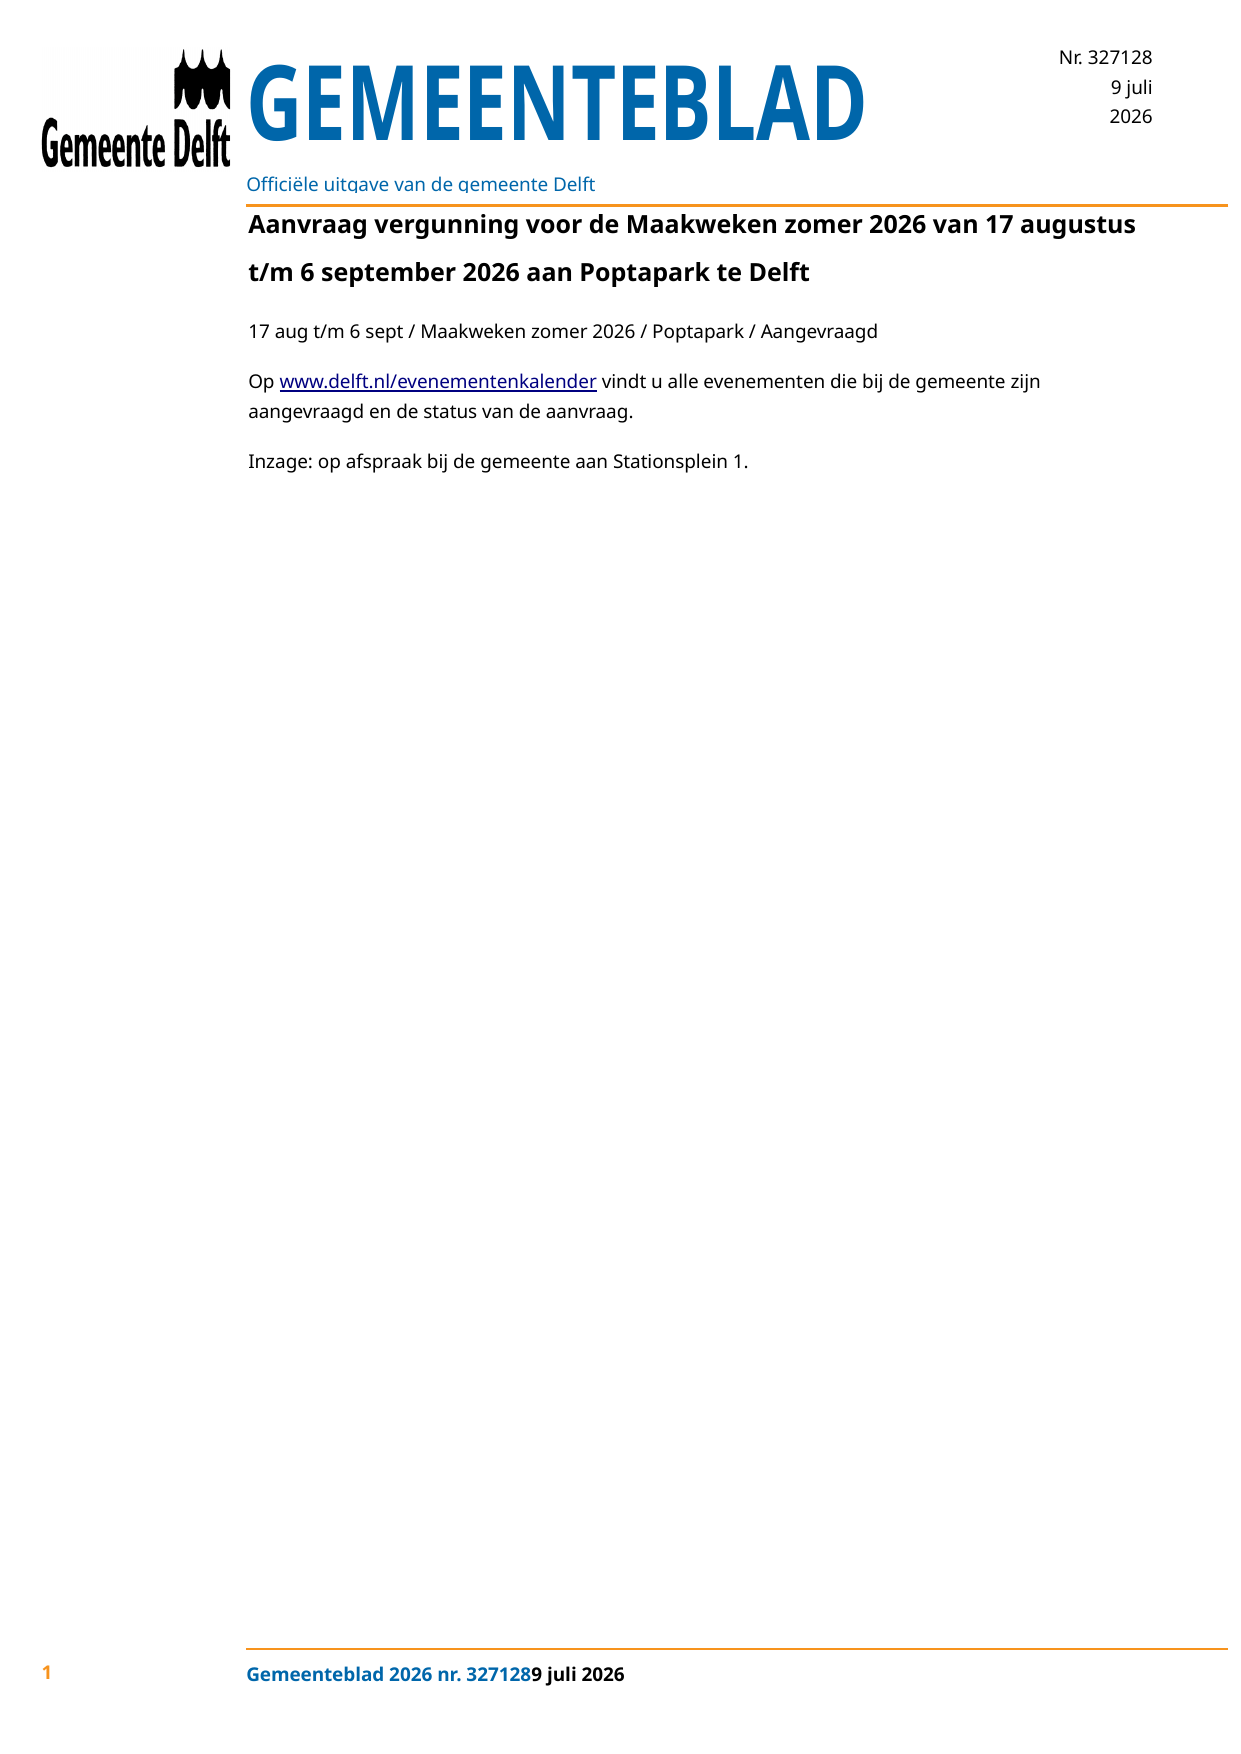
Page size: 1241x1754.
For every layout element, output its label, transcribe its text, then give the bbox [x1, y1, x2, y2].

picture [41, 47, 231, 172]
text 17 aug t/m 6 sept / Maakweken zomer 2026 / Poptapark / Aangevraagd [248, 318, 1152, 344]
text Inzage: op afspraak bij de gemeente aan Stationsplein 1. [248, 448, 1152, 474]
text Op www.delft.nl/evenementenkalender vindt u alle evenementen die bij de gemeente zijn aangevraagd en de status van de aanvraag. [248, 368, 1152, 424]
text Aanvraag vergunning voor de Maakweken zomer 2026 van 17 augustus t/m 6 september 2026 aan Poptapark te Delft [248, 207, 1152, 288]
